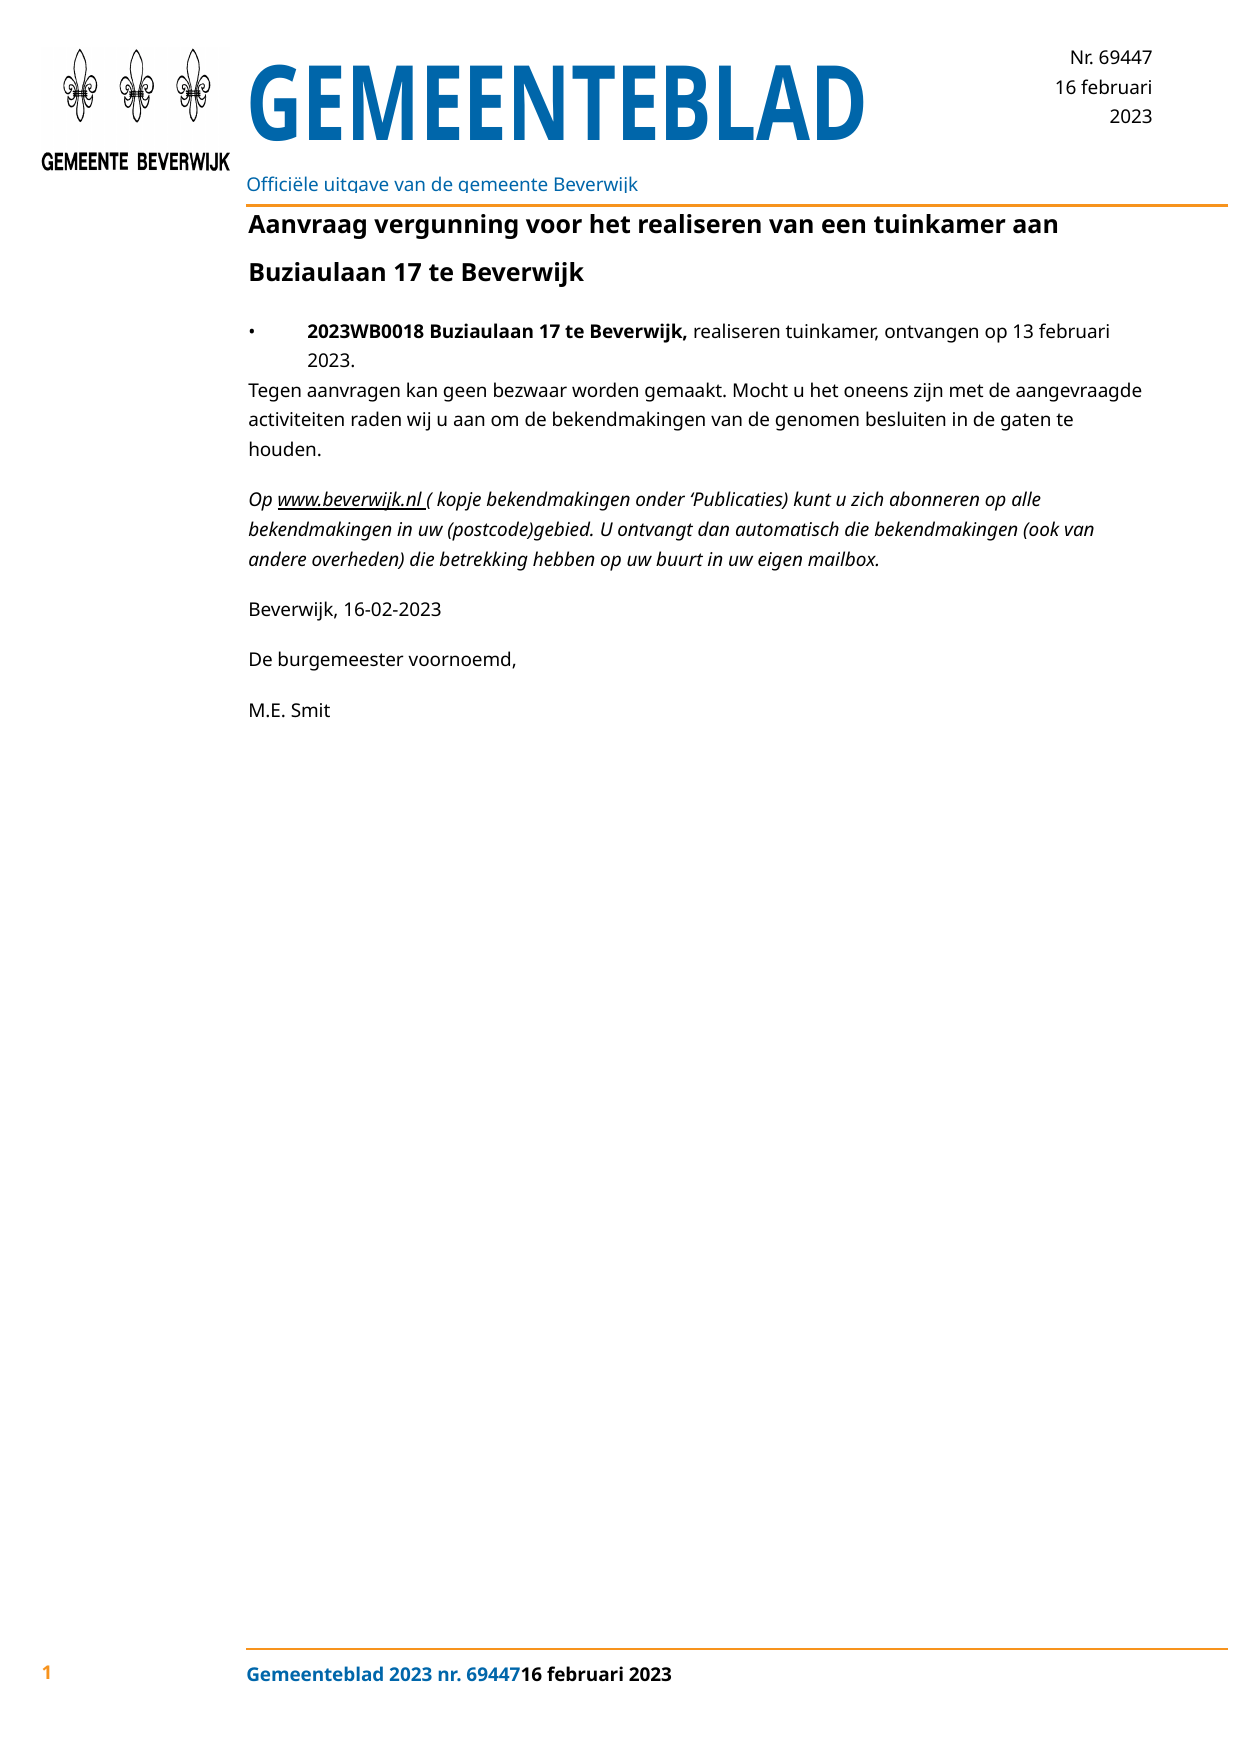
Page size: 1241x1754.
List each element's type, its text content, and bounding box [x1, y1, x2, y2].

text Tegen aanvragen kan geen bezwaar worden gemaakt. Mocht u het oneens zijn met de aangevraagde activiteiten raden wij u aan om de bekendmakingen van de genomen besluiten in de gaten te houden. [248, 377, 1152, 462]
picture [41, 47, 231, 172]
text Op www.beverwijk.nl ( kopje bekendmakingen onder ‘Publicaties) kunt u zich abonneren op alle bekendmakingen in uw (postcode)gebied. U ontvangt dan automatisch die bekendmakingen (ook van andere overheden) die betrekking hebben op uw buurt in uw eigen mailbox. [248, 487, 1152, 572]
list 2023WB0018 Buziaulaan 17 te Beverwijk, realiseren tuinkamer, ontvangen op 13 februari 2023. [248, 318, 1152, 373]
text Beverwijk, 16-02-2023 [248, 596, 1152, 622]
text Aanvraag vergunning voor het realiseren van een tuinkamer aan Buziaulaan 17 te Beverwijk [248, 207, 1152, 288]
text M.E. Smit [248, 697, 1152, 723]
text De burgemeester voornoemd, [248, 647, 1152, 672]
